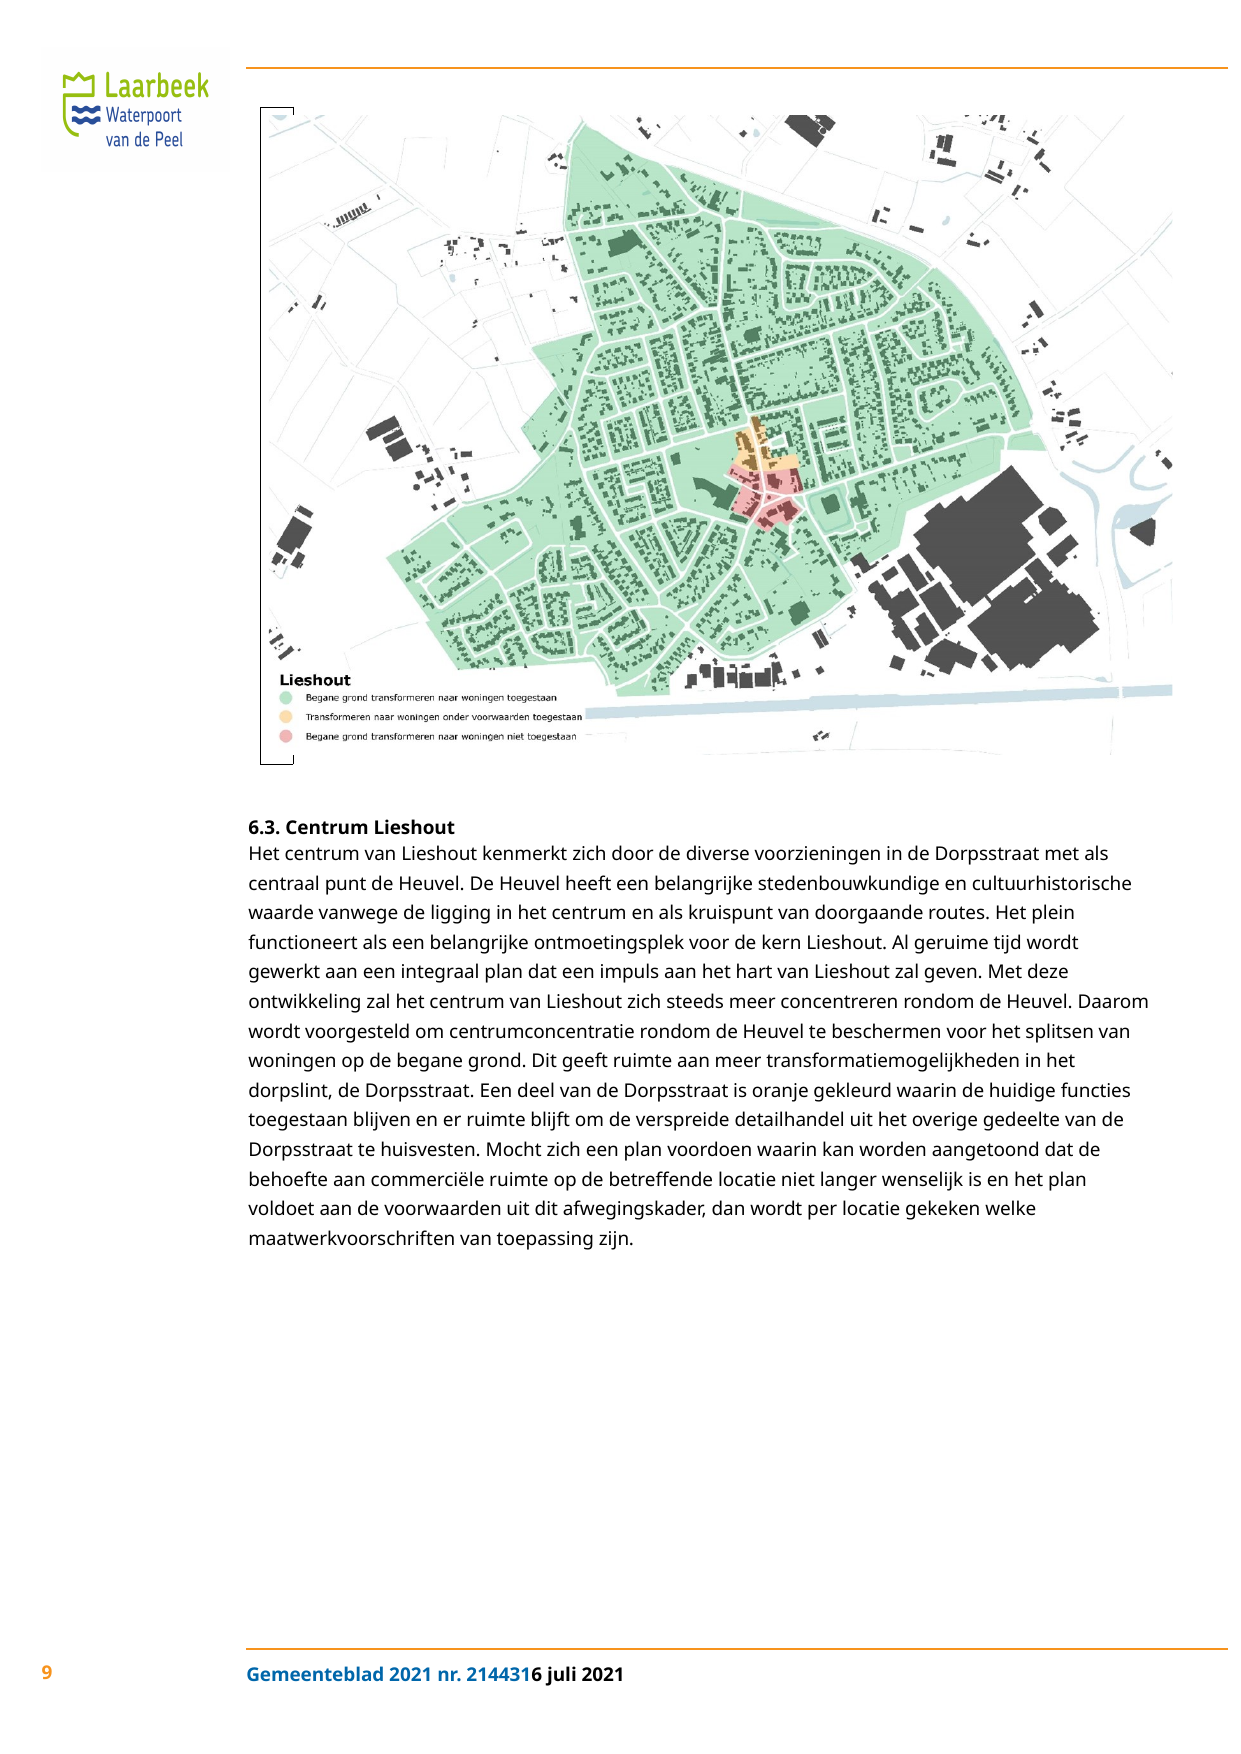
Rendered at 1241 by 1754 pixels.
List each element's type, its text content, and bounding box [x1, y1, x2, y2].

picture [41, 47, 231, 172]
text Het centrum van Lieshout kenmerkt zich door de diverse voorzieningen in de Dorpsstraat met als centraal punt de Heuvel. De Heuvel heeft een belangrijke stedenbouwkundige en cultuurhistorische waarde vanwege de ligging in het centrum en als kruispunt van doorgaande routes. Het plein functioneert als een belangrijke ontmoetingsplek voor de kern Lieshout. Al geruime tijd wordt gewerkt aan een integraal plan dat een impuls aan het hart van Lieshout zal geven. Met deze ontwikkeling zal het centrum van Lieshout zich steeds meer concentreren rondom de Heuvel. Daarom wordt voorgesteld om centrumconcentratie rondom de Heuvel te beschermen voor het splitsen van woningen op de begane grond. Dit geeft ruimte aan meer transformatiemogelijkheden in het dorpslint, de Dorpsstraat. Een deel van de Dorpsstraat is oranje gekleurd waarin de huidige functies toegestaan blijven en er ruimte blijft om de verspreide detailhandel uit het overige gedeelte van de Dorpsstraat te huisvesten. Mocht zich een plan voordoen waarin kan worden aangetoond dat de behoefte aan commerciële ruimte op de betreffende locatie niet langer wenselijk is en het plan voldoet aan de voorwaarden uit dit afwegingskader, dan wordt per locatie gekeken welke maatwerkvoorschriften van toepassing zijn. [248, 840, 1152, 1251]
text 6.3. Centrum Lieshout [248, 814, 1152, 840]
picture [268, 115, 1173, 755]
